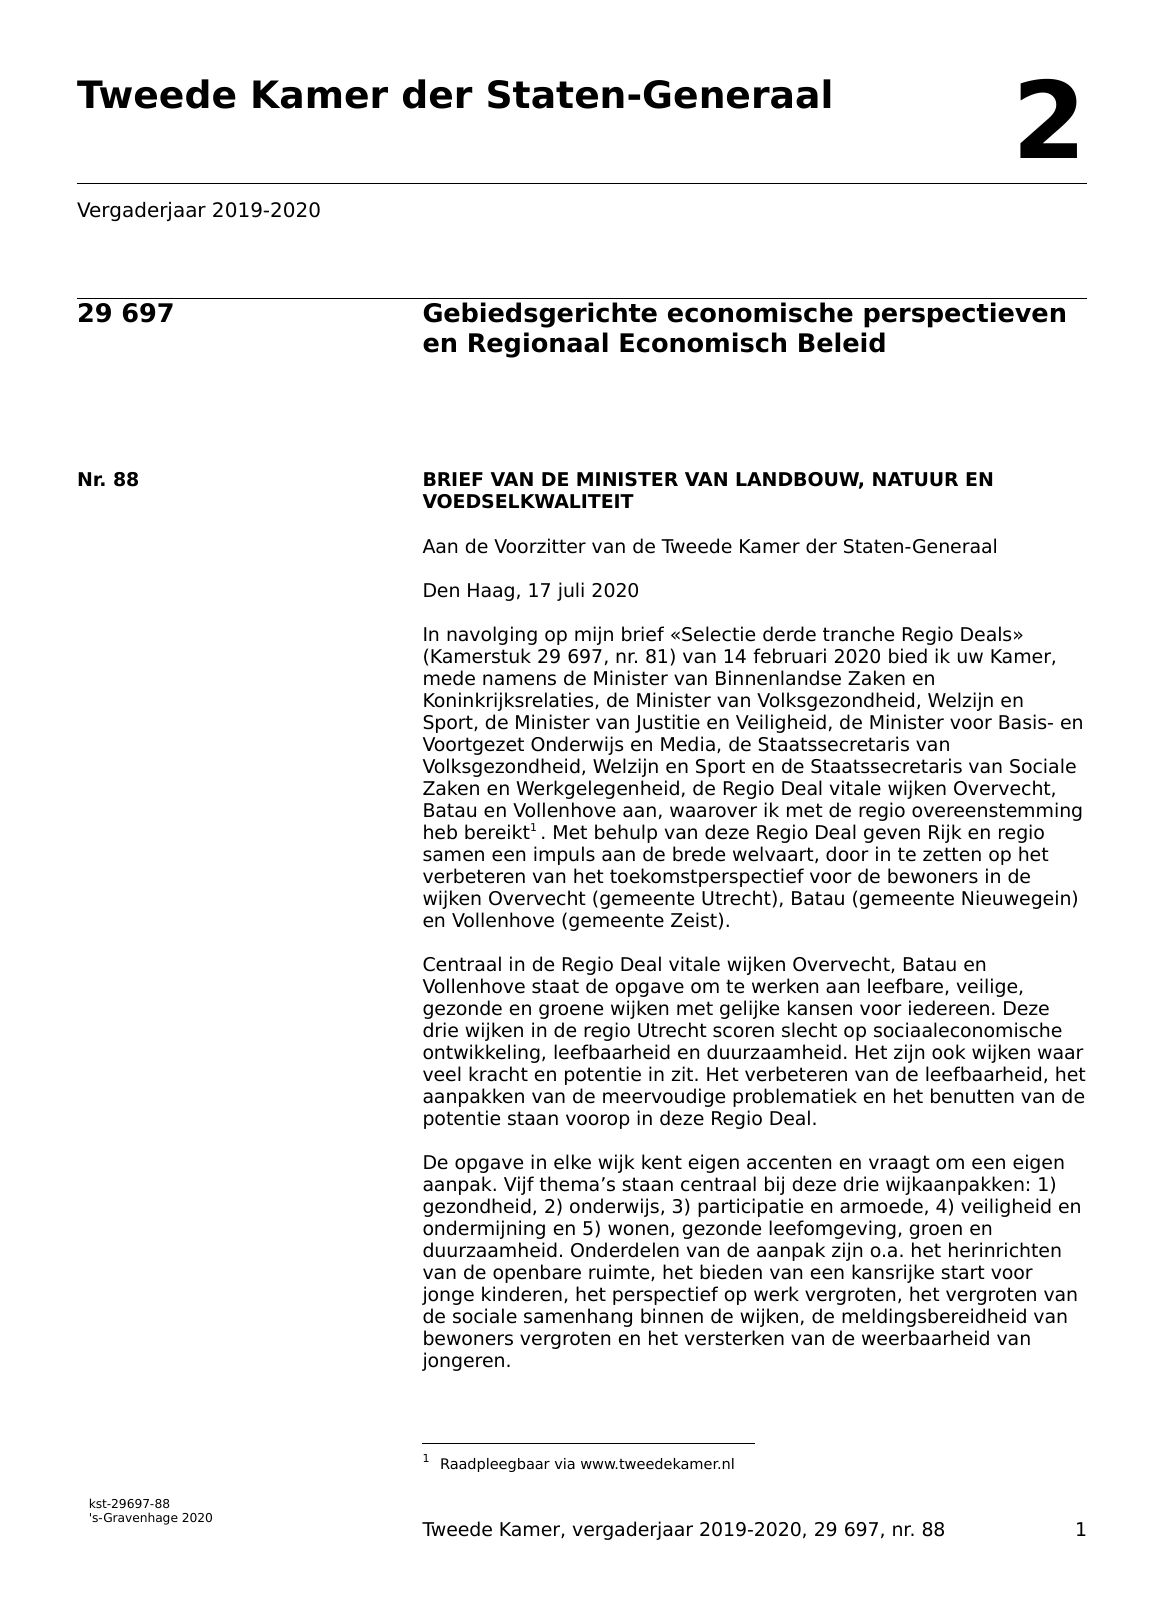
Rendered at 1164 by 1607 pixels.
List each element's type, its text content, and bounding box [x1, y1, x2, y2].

text Raadpleegbaar via www.tweedekamer.nl [422, 1452, 1087, 1474]
text Centraal in de Regio Deal vitale wijken Overvecht, Batau en Vollenhove staat de opgave om te werken aan leefbare, veilige, gezonde en groene wijken met gelijke kansen voor iedereen. Deze drie wijken in de regio Utrecht scoren slecht op sociaaleconomische ontwikkeling, leefbaarheid en duurzaamheid. Het zijn ook wijken waar veel kracht en potentie in zit. Het verbeteren van de leefbaarheid, het aanpakken van de meervoudige problematiek en het benutten van de potentie staan voorop in deze Regio Deal. [422, 954, 1087, 1129]
text Den Haag, 17 juli 2020 [422, 580, 1087, 602]
subtitle 29 697 Gebiedsgerichte economische perspectieven en Regionaal Economisch Beleid [77, 299, 1087, 358]
subtitle Nr. 88 BRIEF VAN DE MINISTER VAN LANDBOUW, NATUUR EN VOEDSELKWALITEIT [77, 469, 1087, 513]
table_cell Vergaderjaar 2019-2020 [77, 184, 1087, 298]
text kst-29697-88 [88, 1497, 323, 1511]
text In navolging op mijn brief «Selectie derde tranche Regio Deals» (Kamerstuk 29 697, nr. 81) van 14 februari 2020 bied ik uw Kamer, mede namens de Minister van Binnenlandse Zaken en Koninkrijksrelaties, de Minister van Volksgezondheid, Welzijn en Sport, de Minister van Justitie en Veiligheid, de Minister voor Basis- en Voortgezet Onderwijs en Media, de Staatssecretaris van Volksgezondheid, Welzijn en Sport en de Staatssecretaris van Sociale Zaken en Werkgelegenheid, de Regio Deal vitale wijken Overvecht, Batau en Vollenhove aan, waarover ik met de regio overeenstemming heb bereikt. Met behulp van deze Regio Deal geven Rijk en regio samen een impuls aan de brede welvaart, door in te zetten op het verbeteren van het toekomstperspectief voor de bewoners in de wijken Overvecht (gemeente Utrecht), Batau (gemeente Nieuwegein) en Vollenhove (gemeente Zeist). [422, 624, 1087, 932]
text 's-Gravenhage 2020 [88, 1511, 323, 1525]
table_header Tweede Kamer der Staten-Generaal [77, 59, 886, 183]
text De opgave in elke wijk kent eigen accenten en vraagt om een eigen aanpak. Vijf thema’s staan centraal bij deze drie wijkaanpakken: 1) gezondheid, 2) onderwijs, 3) participatie en armoede, 4) veiligheid en ondermijning en 5) wonen, gezonde leefomgeving, groen en duurzaamheid. Onderdelen van de aanpak zijn o.a. het herinrichten van de openbare ruimte, het bieden van een kansrijke start voor jonge kinderen, het perspectief op werk vergroten, het vergroten van de sociale samenhang binnen de wijken, de meldingsbereidheid van bewoners vergroten en het versterken van de weerbaarheid van jongeren. [422, 1152, 1087, 1372]
text Aan de Voorzitter van de Tweede Kamer der Staten-Generaal [422, 536, 1087, 557]
table_header 2 [886, 59, 1087, 183]
